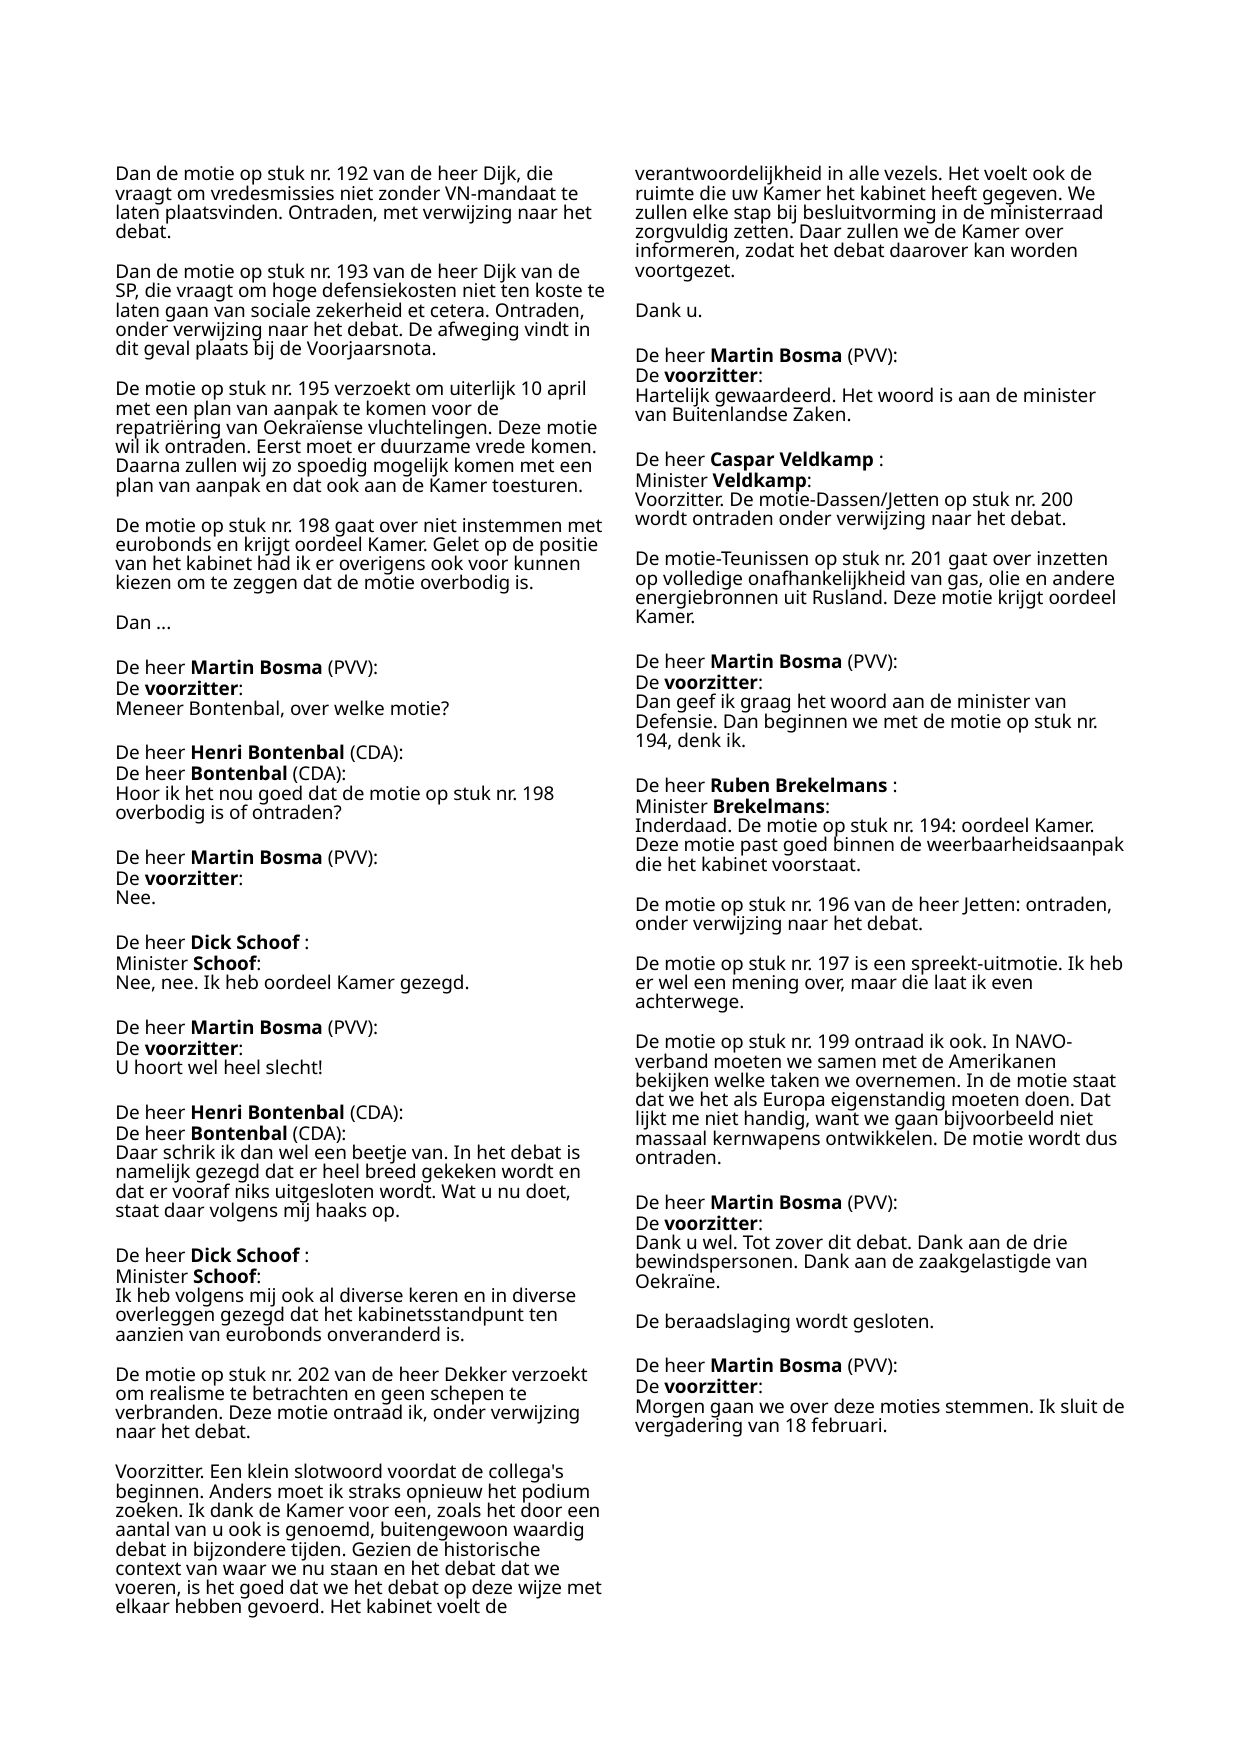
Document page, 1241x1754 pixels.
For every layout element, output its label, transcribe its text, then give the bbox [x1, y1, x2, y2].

text De motie op stuk nr. 202 van de heer Dekker verzoekt om realisme te betrachten en geen schepen te verbranden. Deze motie ontraad ik, onder verwijzing naar het debat. [115, 1366, 605, 1443]
text Voorzitter. Een klein slotwoord voordat de collega's beginnen. Anders moet ik straks opnieuw het podium zoeken. Ik dank de Kamer voor een, zoals het door een aantal van u ook is genoemd, buitengewoon waardig debat in bijzondere tijden. Gezien de historische context van waar we nu staan en het debat dat we voeren, is het goed dat we het debat op deze wijze met elkaar hebben gevoerd. Het kabinet voelt de [115, 1463, 605, 1618]
text De heer Martin Bosma (PVV): [635, 1189, 1125, 1215]
text U hoort wel heel slecht! [115, 1059, 605, 1078]
text De voorzitter: [635, 1378, 1125, 1398]
text De motie-Teunissen op stuk nr. 201 gaat over inzetten op volledige onafhankelijkheid van gas, olie en andere energiebronnen uit Rusland. Deze motie krijgt oordeel Kamer. [635, 550, 1125, 627]
text Nee. [115, 889, 605, 908]
text De voorzitter: [635, 1215, 1125, 1234]
text Dank u. [635, 302, 1125, 321]
text Ik heb volgens mij ook al diverse keren en in diverse overleggen gezegd dat het kabinetsstandpunt ten aanzien van eurobonds onveranderd is. [115, 1287, 605, 1345]
text Dan de motie op stuk nr. 192 van de heer Dijk, die vraagt om vredesmissies niet zonder VN-mandaat te laten plaatsvinden. Ontraden, met verwijzing naar het debat. [115, 165, 605, 242]
text De heer Dick Schoof : [115, 1242, 605, 1268]
text Minister Schoof: [115, 955, 605, 974]
text De voorzitter: [635, 367, 1125, 387]
text Dan ... [115, 614, 605, 634]
text De heer Martin Bosma (PVV): [635, 1353, 1125, 1378]
text Meneer Bontenbal, over welke motie? [115, 699, 605, 719]
text Hartelijk gewaardeerd. Het woord is aan de minister van Buitenlandse Zaken. [635, 387, 1125, 425]
text Minister Schoof: [115, 1268, 605, 1287]
text De heer Bontenbal (CDA): [115, 765, 605, 784]
text De beraadslaging wordt gesloten. [635, 1313, 1125, 1332]
text De heer Martin Bosma (PVV): [115, 844, 605, 870]
text De heer Henri Bontenbal (CDA): [115, 1099, 605, 1125]
text De heer Ruben Brekelmans : [635, 772, 1125, 798]
text De heer Henri Bontenbal (CDA): [115, 739, 605, 765]
text De heer Dick Schoof : [115, 929, 605, 955]
text Daar schrik ik dan wel een beetje van. In het debat is namelijk gezegd dat er heel breed gekeken wordt en dat er vooraf niks uitgesloten wordt. Wat u nu doet, staat daar volgens mij haaks op. [115, 1144, 605, 1221]
text Hoor ik het nou goed dat de motie op stuk nr. 198 overbodig is of ontraden? [115, 784, 605, 823]
text De voorzitter: [115, 1040, 605, 1059]
text De motie op stuk nr. 197 is een spreekt-uitmotie. Ik heb er wel een mening over, maar die laat ik even achterwege. [635, 955, 1125, 1013]
text Voorzitter. De motie-Dassen/Jetten op stuk nr. 200 wordt ontraden onder verwijzing naar het debat. [635, 491, 1125, 530]
text verantwoordelijkheid in alle vezels. Het voelt ook de ruimte die uw Kamer het kabinet heeft gegeven. We zullen elke stap bij besluitvorming in de ministerraad zorgvuldig zetten. Daar zullen we de Kamer over informeren, zodat het debat daarover kan worden voortgezet. [635, 165, 1125, 281]
text De motie op stuk nr. 198 gaat over niet instemmen met eurobonds en krijgt oordeel Kamer. Gelet op de positie van het kabinet had ik er overigens ook voor kunnen kiezen om te zeggen dat de motie overbodig is. [115, 517, 605, 594]
text Morgen gaan we over deze moties stemmen. Ik sluit de vergadering van 18 februari. [635, 1398, 1125, 1436]
text Dan de motie op stuk nr. 193 van de heer Dijk van de SP, die vraagt om hoge defensiekosten niet ten koste te laten gaan van sociale zekerheid et cetera. Ontraden, onder verwijzing naar het debat. De afweging vindt in dit geval plaats bij de Voorjaarsnota. [115, 263, 605, 359]
text Inderdaad. De motie op stuk nr. 194: oordeel Kamer. Deze motie past goed binnen de weerbaarheidsaanpak die het kabinet voorstaat. [635, 817, 1125, 875]
text De heer Martin Bosma (PVV): [115, 654, 605, 680]
text Minister Brekelmans: [635, 798, 1125, 817]
text De voorzitter: [115, 870, 605, 889]
text De heer Caspar Veldkamp : [635, 446, 1125, 472]
text De motie op stuk nr. 195 verzoekt om uiterlijk 10 april met een plan van aanpak te komen voor de repatriëring van Oekraïense vluchtelingen. Deze motie wil ik ontraden. Eerst moet er duurzame vrede komen. Daarna zullen wij zo spoedig mogelijk komen met een plan van aanpak en dat ook aan de Kamer toesturen. [115, 380, 605, 496]
text De heer Martin Bosma (PVV): [635, 648, 1125, 674]
text Minister Veldkamp: [635, 472, 1125, 491]
text Dank u wel. Tot zover dit debat. Dank aan de drie bewindspersonen. Dank aan de zaakgelastigde van Oekraïne. [635, 1234, 1125, 1292]
text De voorzitter: [635, 674, 1125, 693]
text De heer Martin Bosma (PVV): [635, 342, 1125, 367]
text Dan geef ik graag het woord aan de minister van Defensie. Dan beginnen we met de motie op stuk nr. 194, denk ik. [635, 693, 1125, 751]
text De motie op stuk nr. 199 ontraad ik ook. In NAVO-verband moeten we samen met de Amerikanen bekijken welke taken we overnemen. In de motie staat dat we het als Europa eigenstandig moeten doen. Dat lijkt me niet handig, want we gaan bijvoorbeeld niet massaal kernwapens ontwikkelen. De motie wordt dus ontraden. [635, 1033, 1125, 1168]
text De motie op stuk nr. 196 van de heer Jetten: ontraden, onder verwijzing naar het debat. [635, 896, 1125, 934]
text De voorzitter: [115, 680, 605, 699]
text De heer Martin Bosma (PVV): [115, 1014, 605, 1040]
text Nee, nee. Ik heb oordeel Kamer gezegd. [115, 974, 605, 993]
text De heer Bontenbal (CDA): [115, 1125, 605, 1144]
